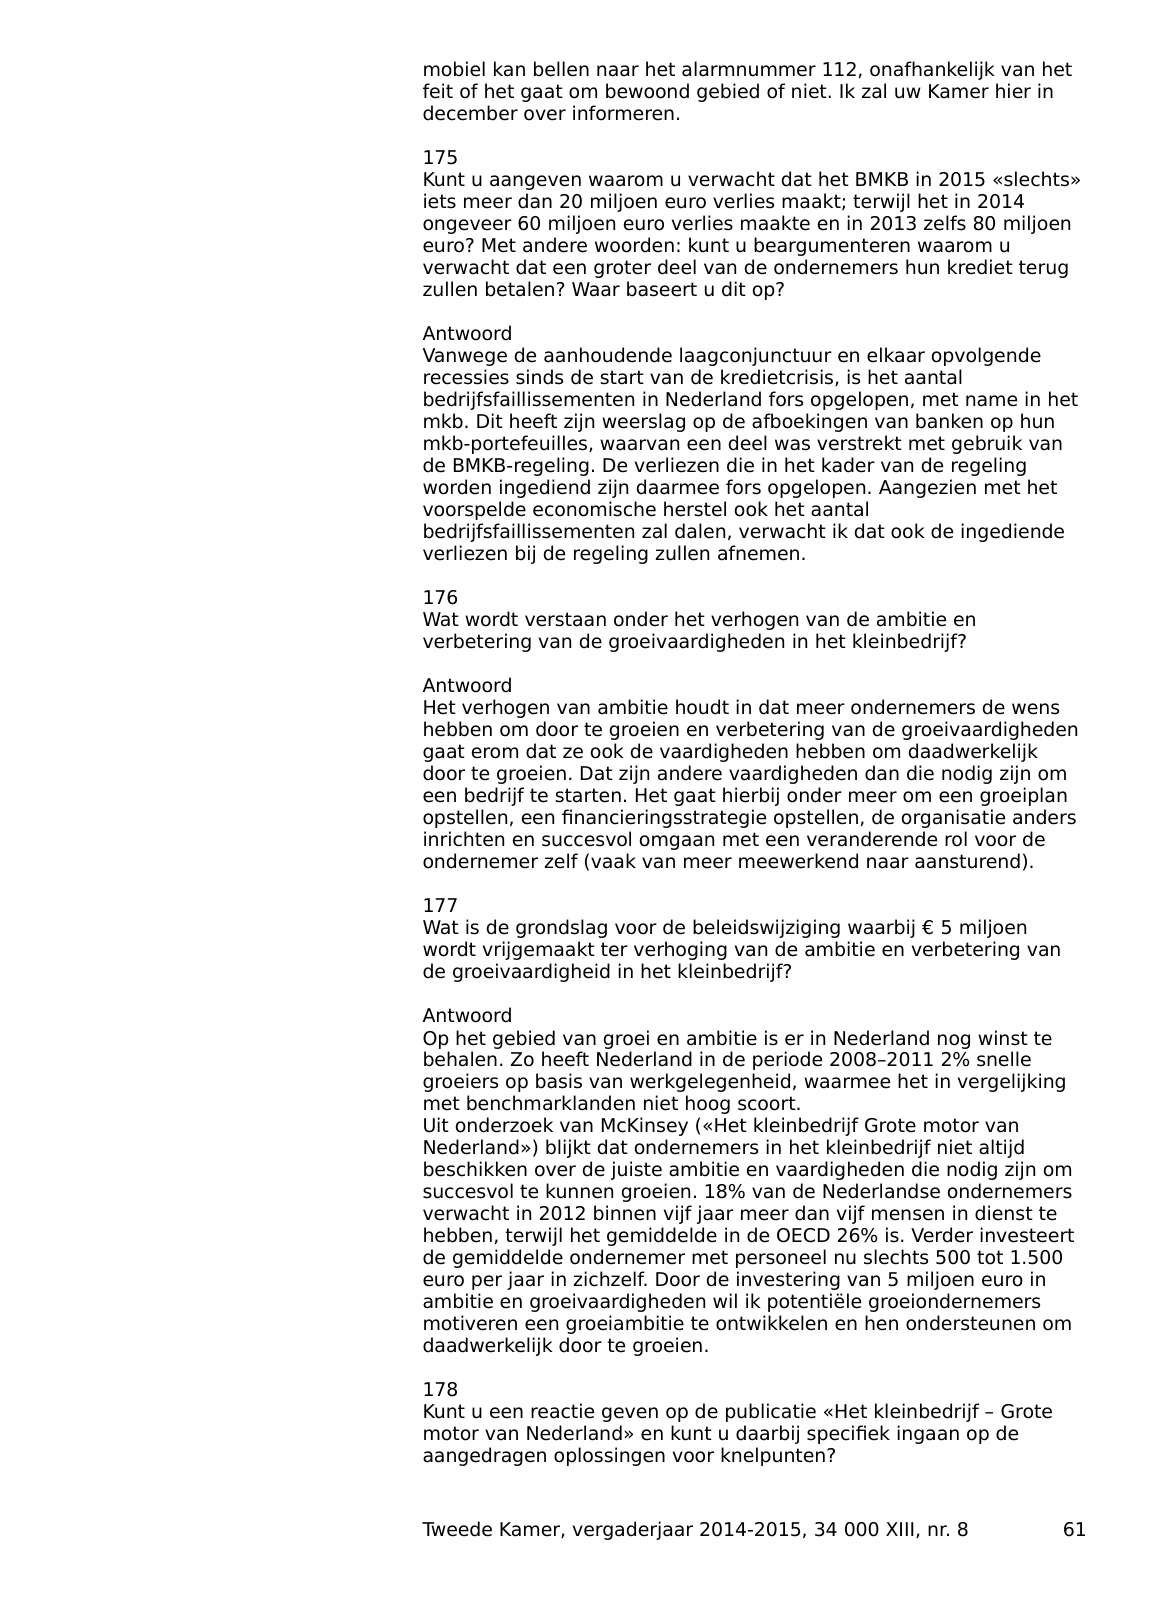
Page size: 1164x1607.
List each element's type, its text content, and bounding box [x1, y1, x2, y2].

text 175 [422, 147, 1087, 169]
text 177 [422, 895, 1087, 917]
text Het verhogen van ambitie houdt in dat meer ondernemers de wens hebben om door te groeien en verbetering van de groeivaardigheden gaat erom dat ze ook de vaardigheden hebben om daadwerkelijk door te groeien. Dat zijn andere vaardigheden dan die nodig zijn om een bedrijf te starten. Het gaat hierbij onder meer om een groeiplan opstellen, een financieringsstrategie opstellen, de organisatie anders inrichten en succesvol omgaan met een veranderende rol voor de ondernemer zelf (vaak van meer meewerkend naar aansturend). [422, 697, 1087, 873]
text Kunt u een reactie geven op de publicatie «Het kleinbedrijf – Grote motor van Nederland» en kunt u daarbij specifiek ingaan op de aangedragen oplossingen voor knelpunten? [422, 1401, 1087, 1467]
text 176 [422, 587, 1087, 609]
text Antwoord [422, 323, 1087, 345]
text Antwoord [422, 1005, 1087, 1027]
text Kunt u aangeven waarom u verwacht dat het BMKB in 2015 «slechts» iets meer dan 20 miljoen euro verlies maakt; terwijl het in 2014 ongeveer 60 miljoen euro verlies maakte en in 2013 zelfs 80 miljoen euro? Met andere woorden: kunt u beargumenteren waarom u verwacht dat een groter deel van de ondernemers hun krediet terug zullen betalen? Waar baseert u dit op? [422, 169, 1087, 301]
text Wat wordt verstaan onder het verhogen van de ambitie en verbetering van de groeivaardigheden in het kleinbedrijf? [422, 609, 1087, 653]
text Op het gebied van groei en ambitie is er in Nederland nog winst te behalen. Zo heeft Nederland in de periode 2008–2011 2% snelle groeiers op basis van werkgelegenheid, waarmee het in vergelijking met benchmarklanden niet hoog scoort. [422, 1027, 1087, 1115]
text Uit onderzoek van McKinsey («Het kleinbedrijf Grote motor van Nederland») blijkt dat ondernemers in het kleinbedrijf niet altijd beschikken over de juiste ambitie en vaardigheden die nodig zijn om succesvol te kunnen groeien. 18% van de Nederlandse ondernemers verwacht in 2012 binnen vijf jaar meer dan vijf mensen in dienst te hebben, terwijl het gemiddelde in de OECD 26% is. Verder investeert de gemiddelde ondernemer met personeel nu slechts 500 tot 1.500 euro per jaar in zichzelf. Door de investering van 5 miljoen euro in ambitie en groeivaardigheden wil ik potentiële groeiondernemers motiveren een groeiambitie te ontwikkelen en hen ondersteunen om daadwerkelijk door te groeien. [422, 1115, 1087, 1357]
text Wat is de grondslag voor de beleidswijziging waarbij € 5 miljoen wordt vrijgemaakt ter verhoging van de ambitie en verbetering van de groeivaardigheid in het kleinbedrijf? [422, 917, 1087, 983]
text mobiel kan bellen naar het alarmnummer 112, onafhankelijk van het feit of het gaat om bewoond gebied of niet. Ik zal uw Kamer hier in december over informeren. [422, 59, 1087, 125]
text 178 [422, 1379, 1087, 1401]
text Antwoord [422, 675, 1087, 697]
text Vanwege de aanhoudende laagconjunctuur en elkaar opvolgende recessies sinds de start van de kredietcrisis, is het aantal bedrijfsfaillissementen in Nederland fors opgelopen, met name in het mkb. Dit heeft zijn weerslag op de afboekingen van banken op hun mkb-portefeuilles, waarvan een deel was verstrekt met gebruik van de BMKB-regeling. De verliezen die in het kader van de regeling worden ingediend zijn daarmee fors opgelopen. Aangezien met het voorspelde economische herstel ook het aantal bedrijfsfaillissementen zal dalen, verwacht ik dat ook de ingediende verliezen bij de regeling zullen afnemen. [422, 345, 1087, 565]
